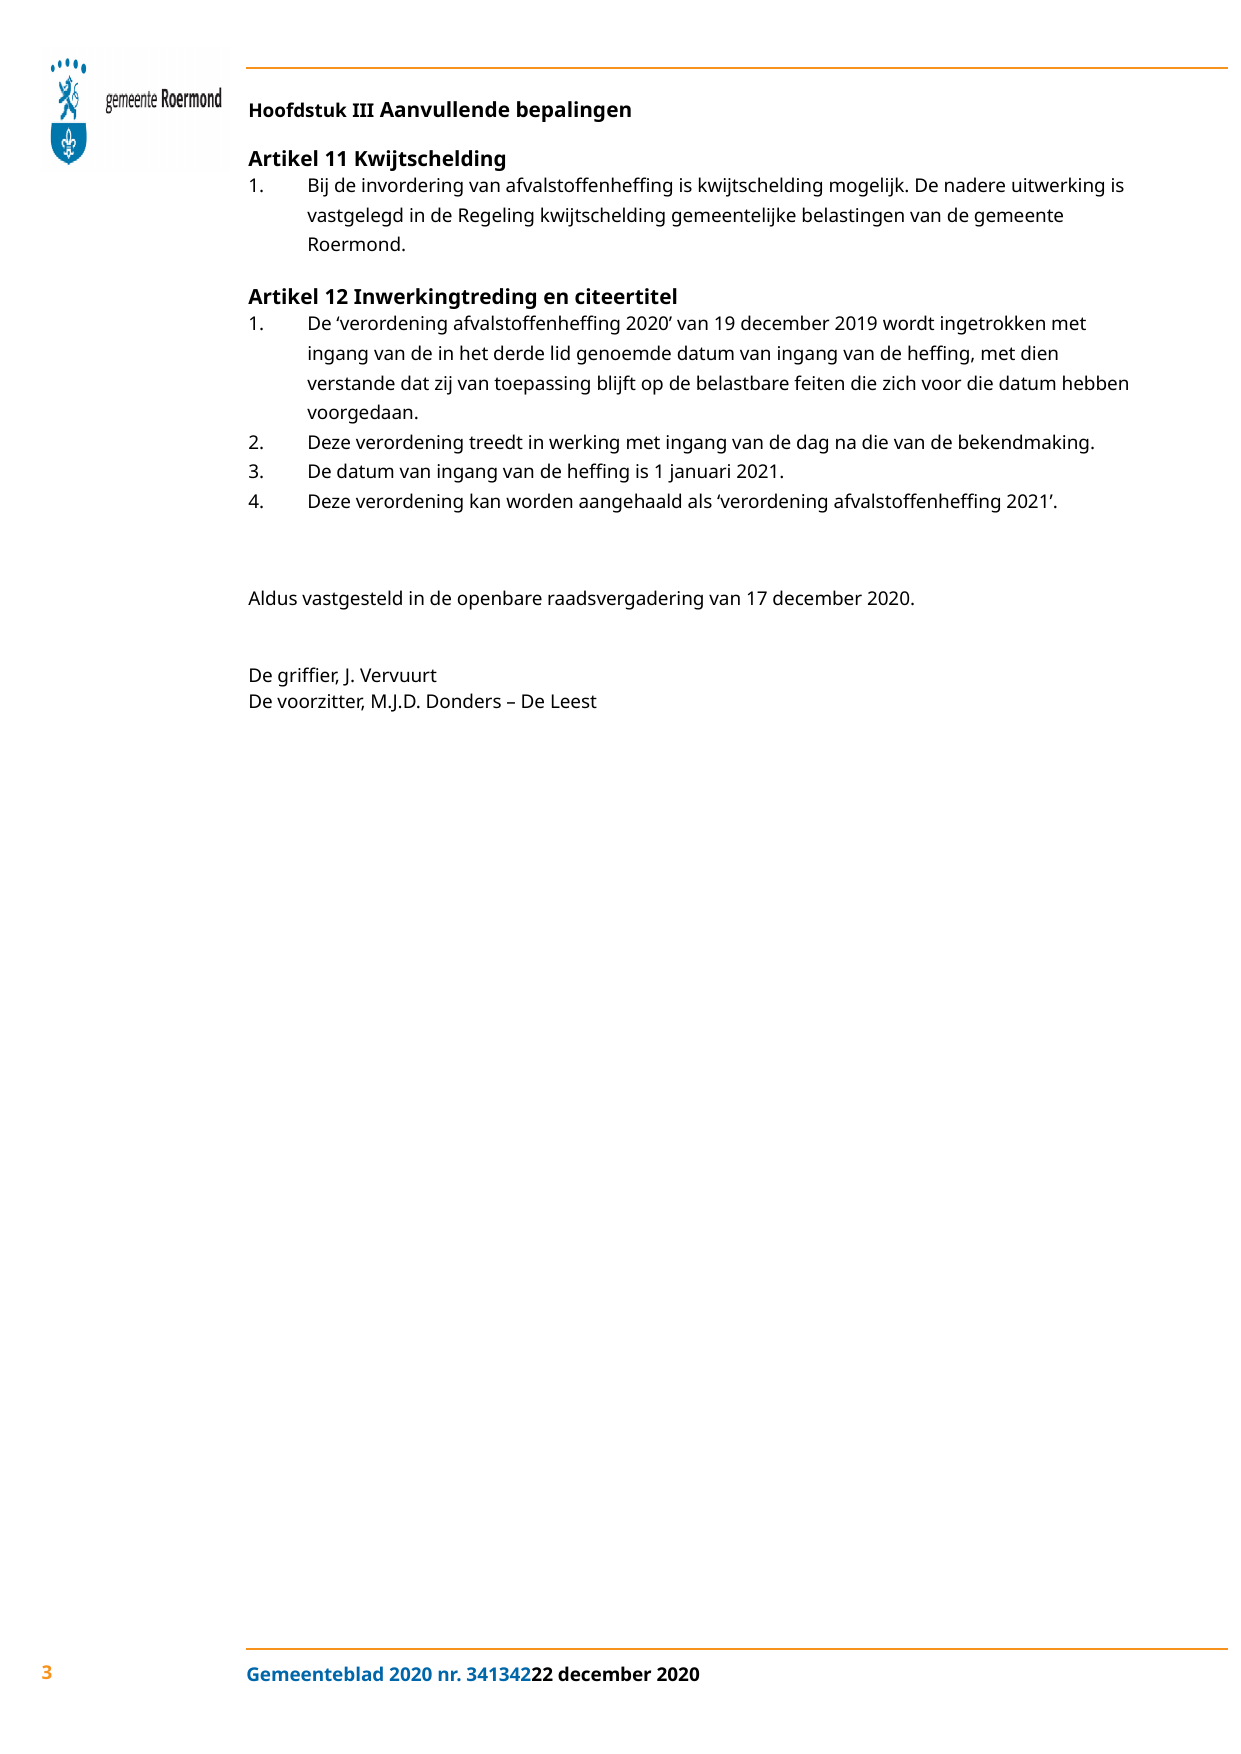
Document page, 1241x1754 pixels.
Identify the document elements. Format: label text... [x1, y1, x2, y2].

list Deze verordening kan worden aangehaald als ‘verordening afvalstoffenheffing 2021’. [248, 488, 1152, 514]
text Artikel 11 Kwijtschelding [248, 144, 1152, 172]
text De voorzitter, M.J.D. Donders – De Leest [248, 688, 1152, 714]
text Artikel 12 Inwerkingtreding en citeertitel [248, 282, 1152, 311]
text Hoofdstuk III Aanvullende bepalingen [248, 95, 1152, 123]
list Bij de invordering van afvalstoffenheffing is kwijtschelding mogelijk. De nadere uitwerking is vastgelegd in de Regeling kwijtschelding gemeentelijke belastingen van de gemeente Roermond. [248, 172, 1152, 257]
text De griffier, J. Vervuurt [248, 662, 1152, 688]
list Deze verordening treedt in werking met ingang van de dag na die van de bekendmaking. [248, 429, 1152, 454]
picture [41, 47, 231, 172]
list De datum van ingang van de heffing is 1 januari 2021. [248, 458, 1152, 484]
list De ‘verordening afvalstoffenheffing 2020’ van 19 december 2019 wordt ingetrokken met ingang van de in het derde lid genoemde datum van ingang van de heffing, met dien verstande dat zij van toepassing blijft op de belastbare feiten die zich voor die datum hebben voorgedaan. [248, 311, 1152, 425]
text Aldus vastgesteld in de openbare raadsvergadering van 17 december 2020. [248, 585, 1152, 611]
